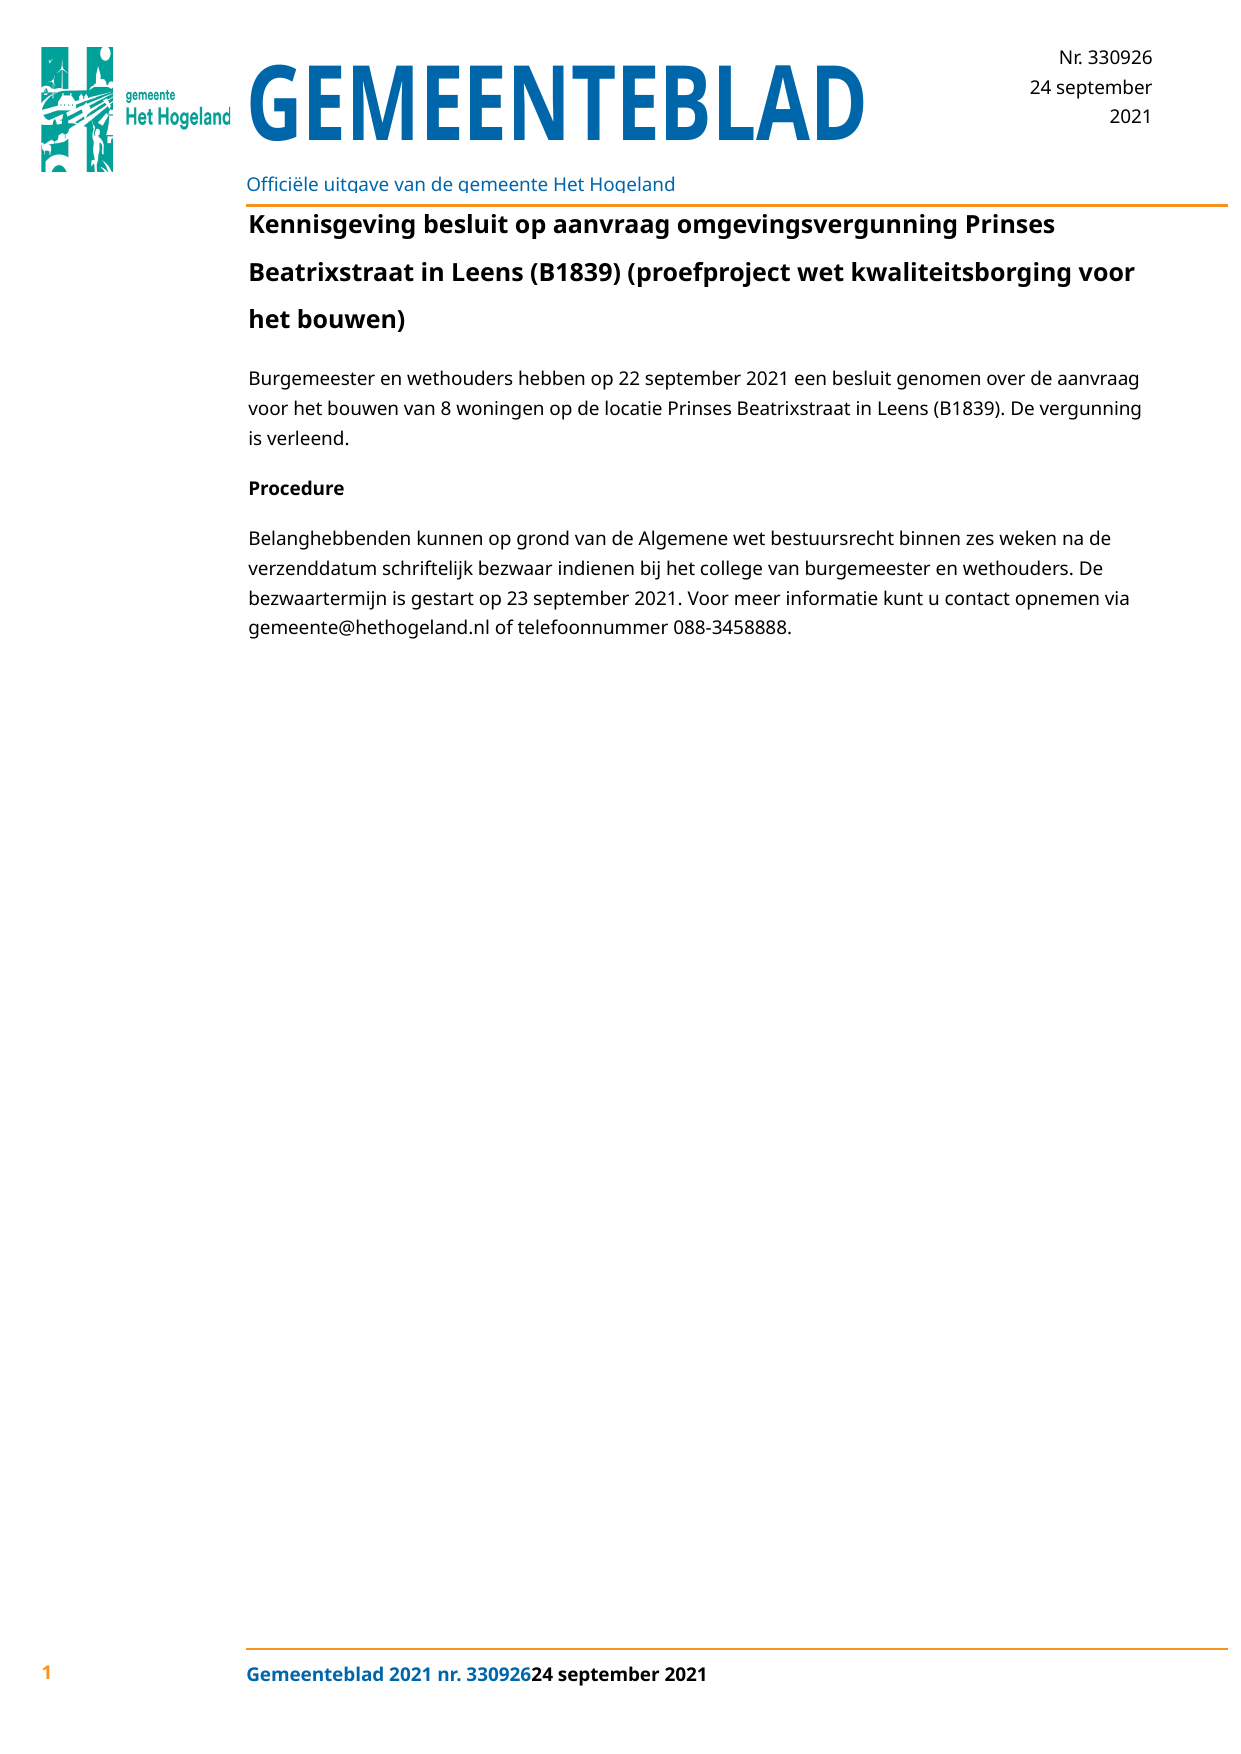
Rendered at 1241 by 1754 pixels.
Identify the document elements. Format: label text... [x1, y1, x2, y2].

text Belanghebbenden kunnen op grond van de Algemene wet bestuursrecht binnen zes weken na de verzenddatum schriftelijk bezwaar indienen bij het college van burgemeester en wethouders. De bezwaartermijn is gestart op 23 september 2021. Voor meer informatie kunt u contact opnemen via gemeente@hethogeland.nl of telefoonnummer 088-3458888. [248, 526, 1152, 640]
text Kennisgeving besluit op aanvraag omgevingsvergunning Prinses Beatrixstraat in Leens (B1839) (proefproject wet kwaliteitsborging voor het bouwen) [248, 207, 1152, 336]
text Procedure [248, 475, 1152, 501]
picture [41, 47, 231, 172]
text Burgemeester en wethouders hebben op 22 september 2021 een besluit genomen over de aanvraag voor het bouwen van 8 woningen op de locatie Prinses Beatrixstraat in Leens (B1839). De vergunning is verleend. [248, 366, 1152, 450]
